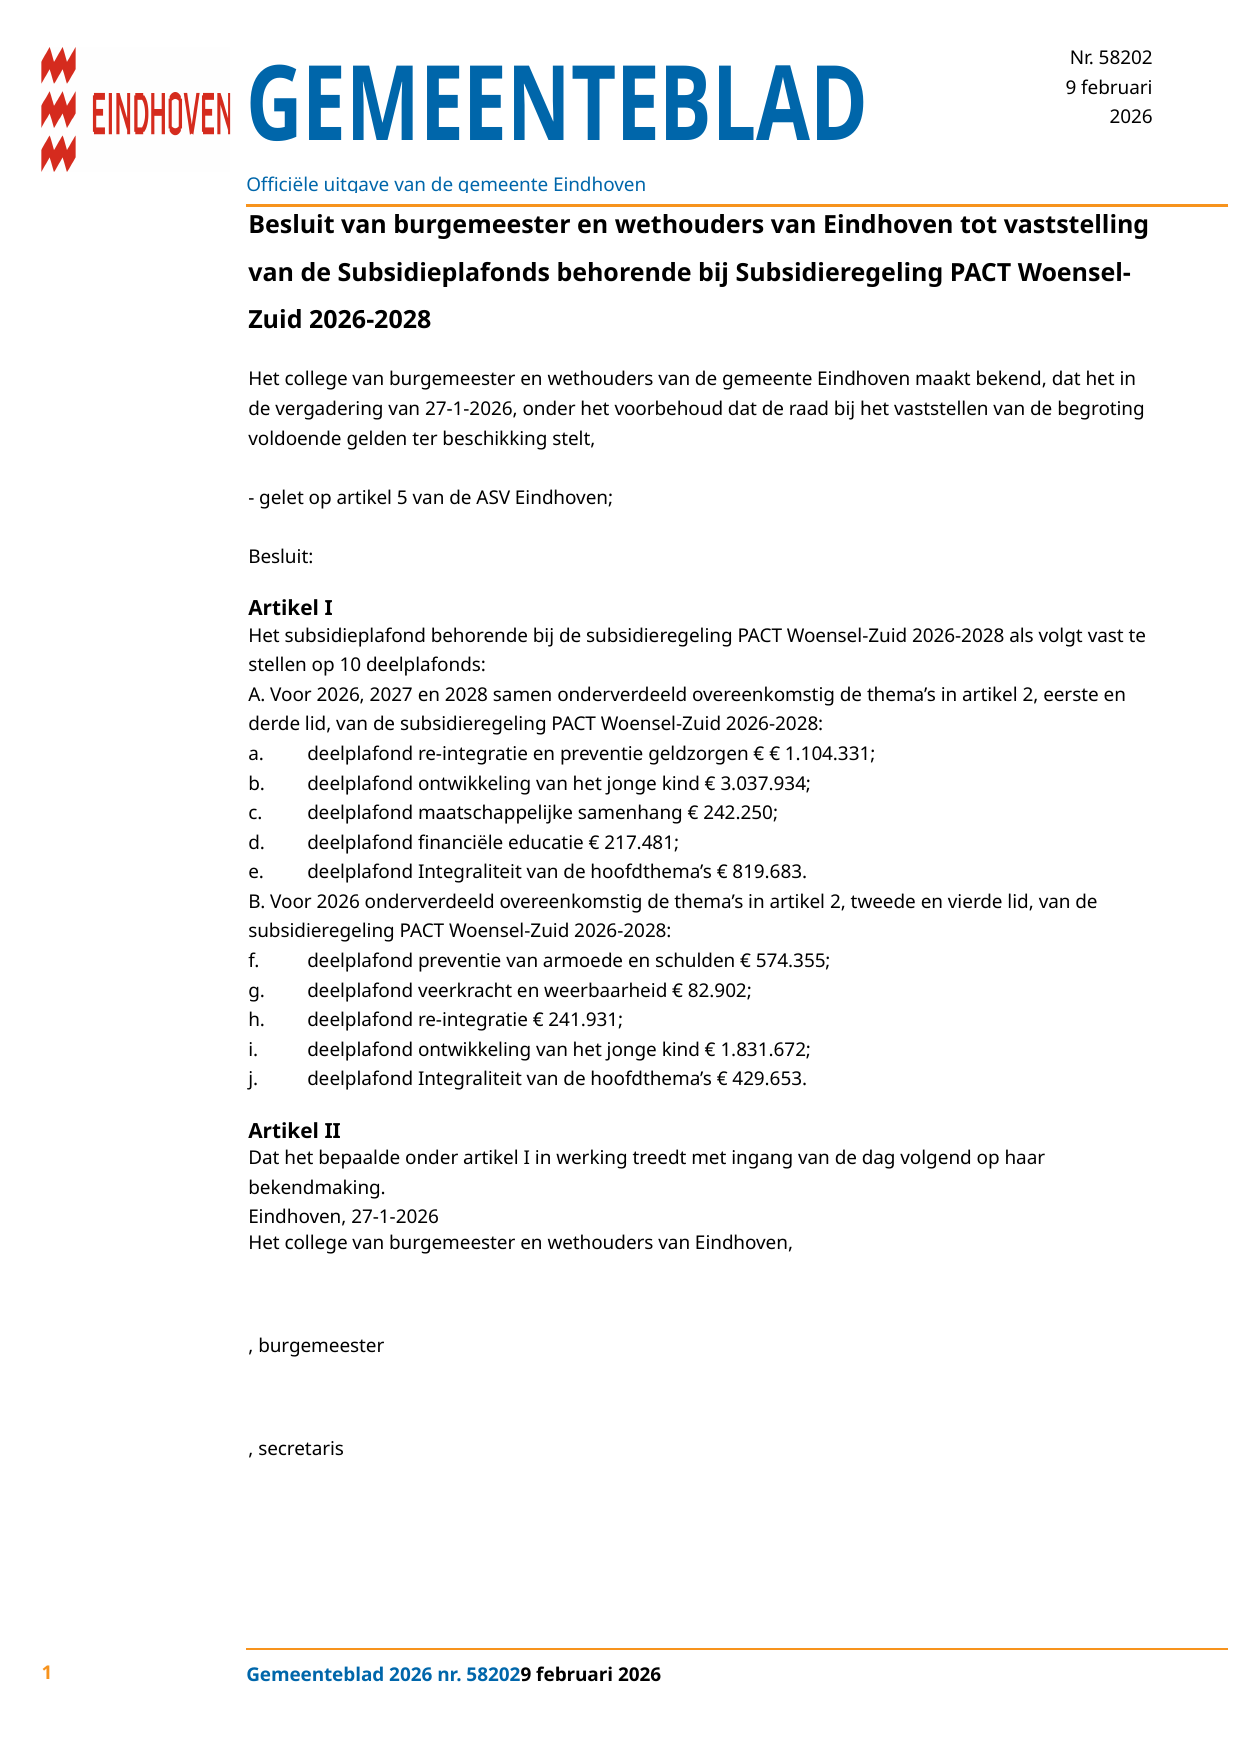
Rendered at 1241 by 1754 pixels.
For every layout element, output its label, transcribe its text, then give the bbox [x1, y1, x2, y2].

list deelplafond ontwikkeling van het jonge kind € 3.037.934; [248, 770, 1152, 796]
text Het college van burgemeester en wethouders van Eindhoven, [248, 1229, 1152, 1255]
text , secretaris [248, 1435, 1152, 1461]
text Het college van burgemeester en wethouders van de gemeente Eindhoven maakt bekend, dat het in de vergadering van 27-1-2026, onder het voorbehoud dat de raad bij het vaststellen van de begroting voldoende gelden ter beschikking stelt, [248, 366, 1152, 450]
text Eindhoven, 27-1-2026 [248, 1204, 1152, 1229]
list deelplafond veerkracht en weerbaarheid € 82.902; [248, 977, 1152, 1003]
list deelplafond re-integratie € 241.931; [248, 1006, 1152, 1032]
list deelplafond maatschappelijke samenhang € 242.250; [248, 799, 1152, 825]
list deelplafond financiële educatie € 217.481; [248, 829, 1152, 855]
text B. Voor 2026 onderverdeeld overeenkomstig de thema’s in artikel 2, tweede en vierde lid, van de subsidieregeling PACT Woensel-Zuid 2026-2028: [248, 888, 1152, 943]
list deelplafond ontwikkeling van het jonge kind € 1.831.672; [248, 1036, 1152, 1062]
text Artikel II [248, 1116, 1152, 1144]
list deelplafond Integraliteit van de hoofdthema’s € 819.683. [248, 858, 1152, 884]
text , burgemeester [248, 1332, 1152, 1358]
text A. Voor 2026, 2027 en 2028 samen onderverdeeld overeenkomstig de thema’s in artikel 2, eerste en derde lid, van de subsidieregeling PACT Woensel-Zuid 2026-2028: [248, 681, 1152, 736]
text Het subsidieplafond behorende bij de subsidieregeling PACT Woensel-Zuid 2026-2028 als volgt vast te stellen op 10 deelplafonds: [248, 622, 1152, 677]
list deelplafond Integraliteit van de hoofdthema’s € 429.653. [248, 1066, 1152, 1091]
text Besluit van burgemeester en wethouders van Eindhoven tot vaststelling van de Subsidieplafonds behorende bij Subsidieregeling PACT Woensel-Zuid 2026-2028 [248, 207, 1152, 336]
picture [41, 47, 231, 172]
text Besluit: [248, 543, 1152, 569]
text - gelet op artikel 5 van de ASV Eindhoven; [248, 484, 1152, 509]
text Artikel I [248, 593, 1152, 622]
list deelplafond re-integratie en preventie geldzorgen € € 1.104.331; [248, 740, 1152, 766]
text Dat het bepaalde onder artikel I in werking treedt met ingang van de dag volgend op haar bekendmaking. [248, 1144, 1152, 1200]
list deelplafond preventie van armoede en schulden € 574.355; [248, 947, 1152, 973]
